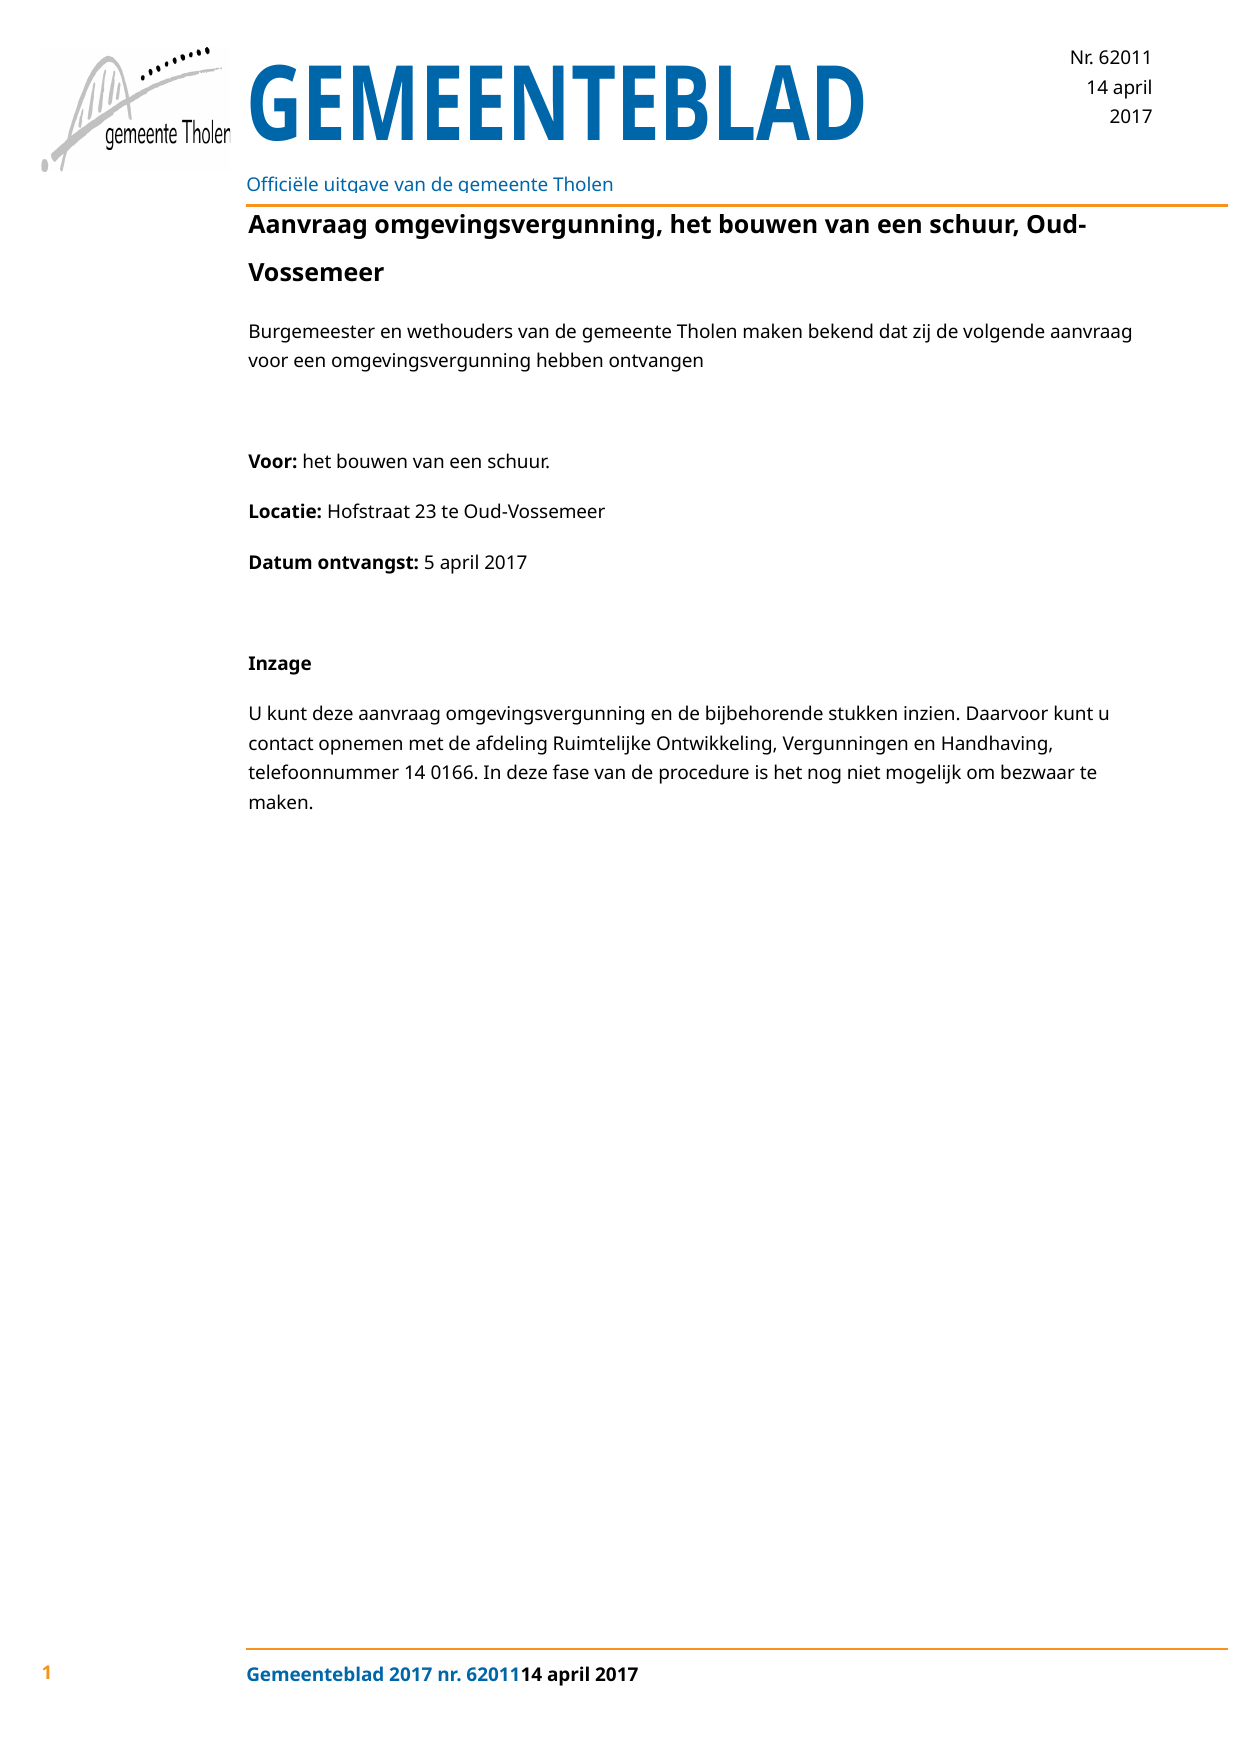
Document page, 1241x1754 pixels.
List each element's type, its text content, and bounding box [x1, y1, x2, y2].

picture [41, 47, 231, 172]
text Datum ontvangst: 5 april 2017 [248, 549, 1152, 575]
text Aanvraag omgevingsvergunning, het bouwen van een schuur, Oud-Vossemeer [248, 207, 1152, 288]
text Burgemeester en wethouders van de gemeente Tholen maken bekend dat zij de volgende aanvraag voor een omgevingsvergunning hebben ontvangen [248, 318, 1152, 373]
text Inzage [248, 650, 1152, 676]
text U kunt deze aanvraag omgevingsvergunning en de bijbehorende stukken inzien. Daarvoor kunt u contact opnemen met de afdeling Ruimtelijke Ontwikkeling, Vergunningen en Handhaving, telefoonnummer 14 0166. In deze fase van de procedure is het nog niet mogelijk om bezwaar te maken. [248, 700, 1152, 815]
text Locatie: Hofstraat 23 te Oud-Vossemeer [248, 499, 1152, 524]
text Voor: het bouwen van een schuur. [248, 448, 1152, 474]
